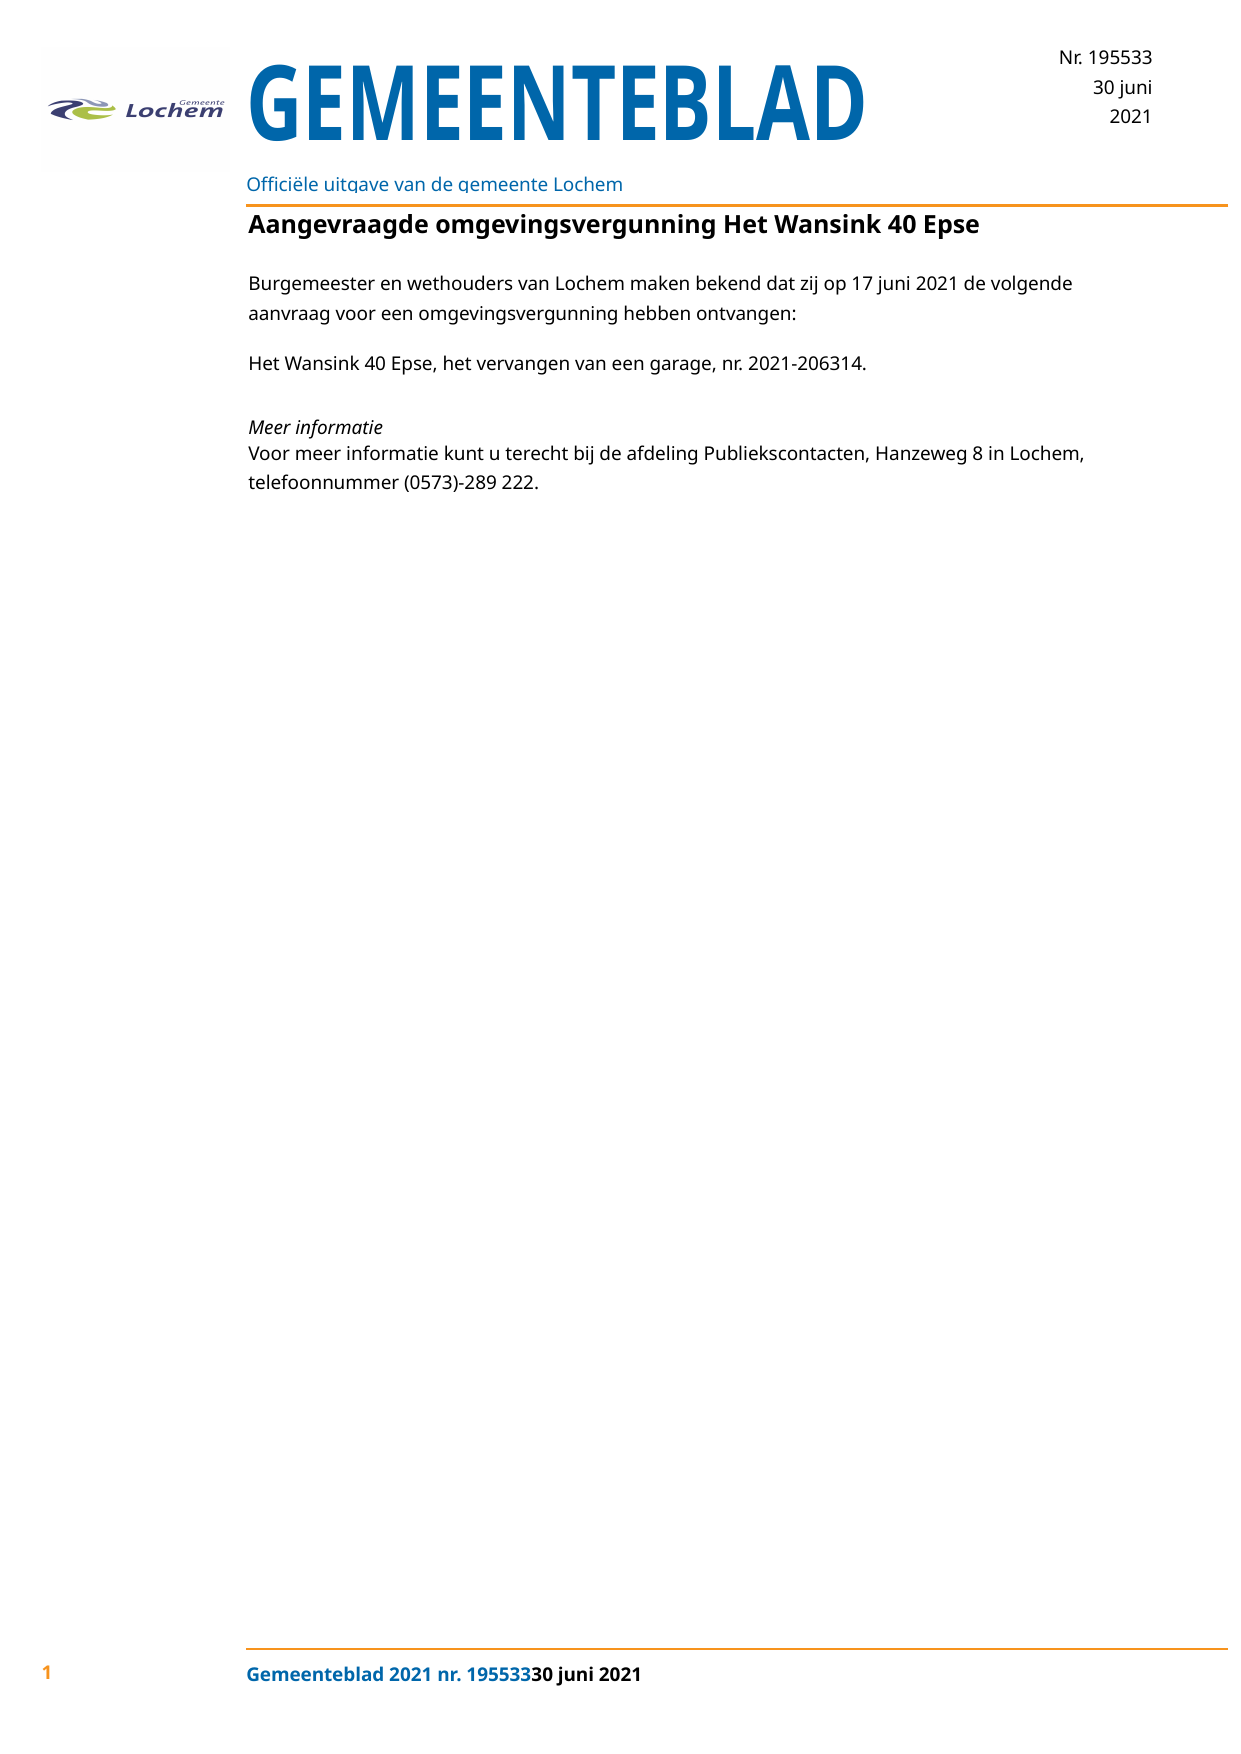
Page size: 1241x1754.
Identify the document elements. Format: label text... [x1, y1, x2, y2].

text Het Wansink 40 Epse, het vervangen van een garage, nr. 2021-206314. [248, 350, 1152, 376]
text Burgemeester en wethouders van Lochem maken bekend dat zij op 17 juni 2021 de volgende aanvraag voor een omgevingsvergunning hebben ontvangen: [248, 270, 1152, 326]
text Aangevraagde omgevingsvergunning Het Wansink 40 Epse [248, 207, 1152, 241]
picture [41, 47, 231, 172]
text Voor meer informatie kunt u terecht bij de afdeling Publiekscontacten, Hanzeweg 8 in Lochem, telefoonnummer (0573)-289 222. [248, 440, 1152, 495]
text Meer informatie [248, 414, 1152, 440]
